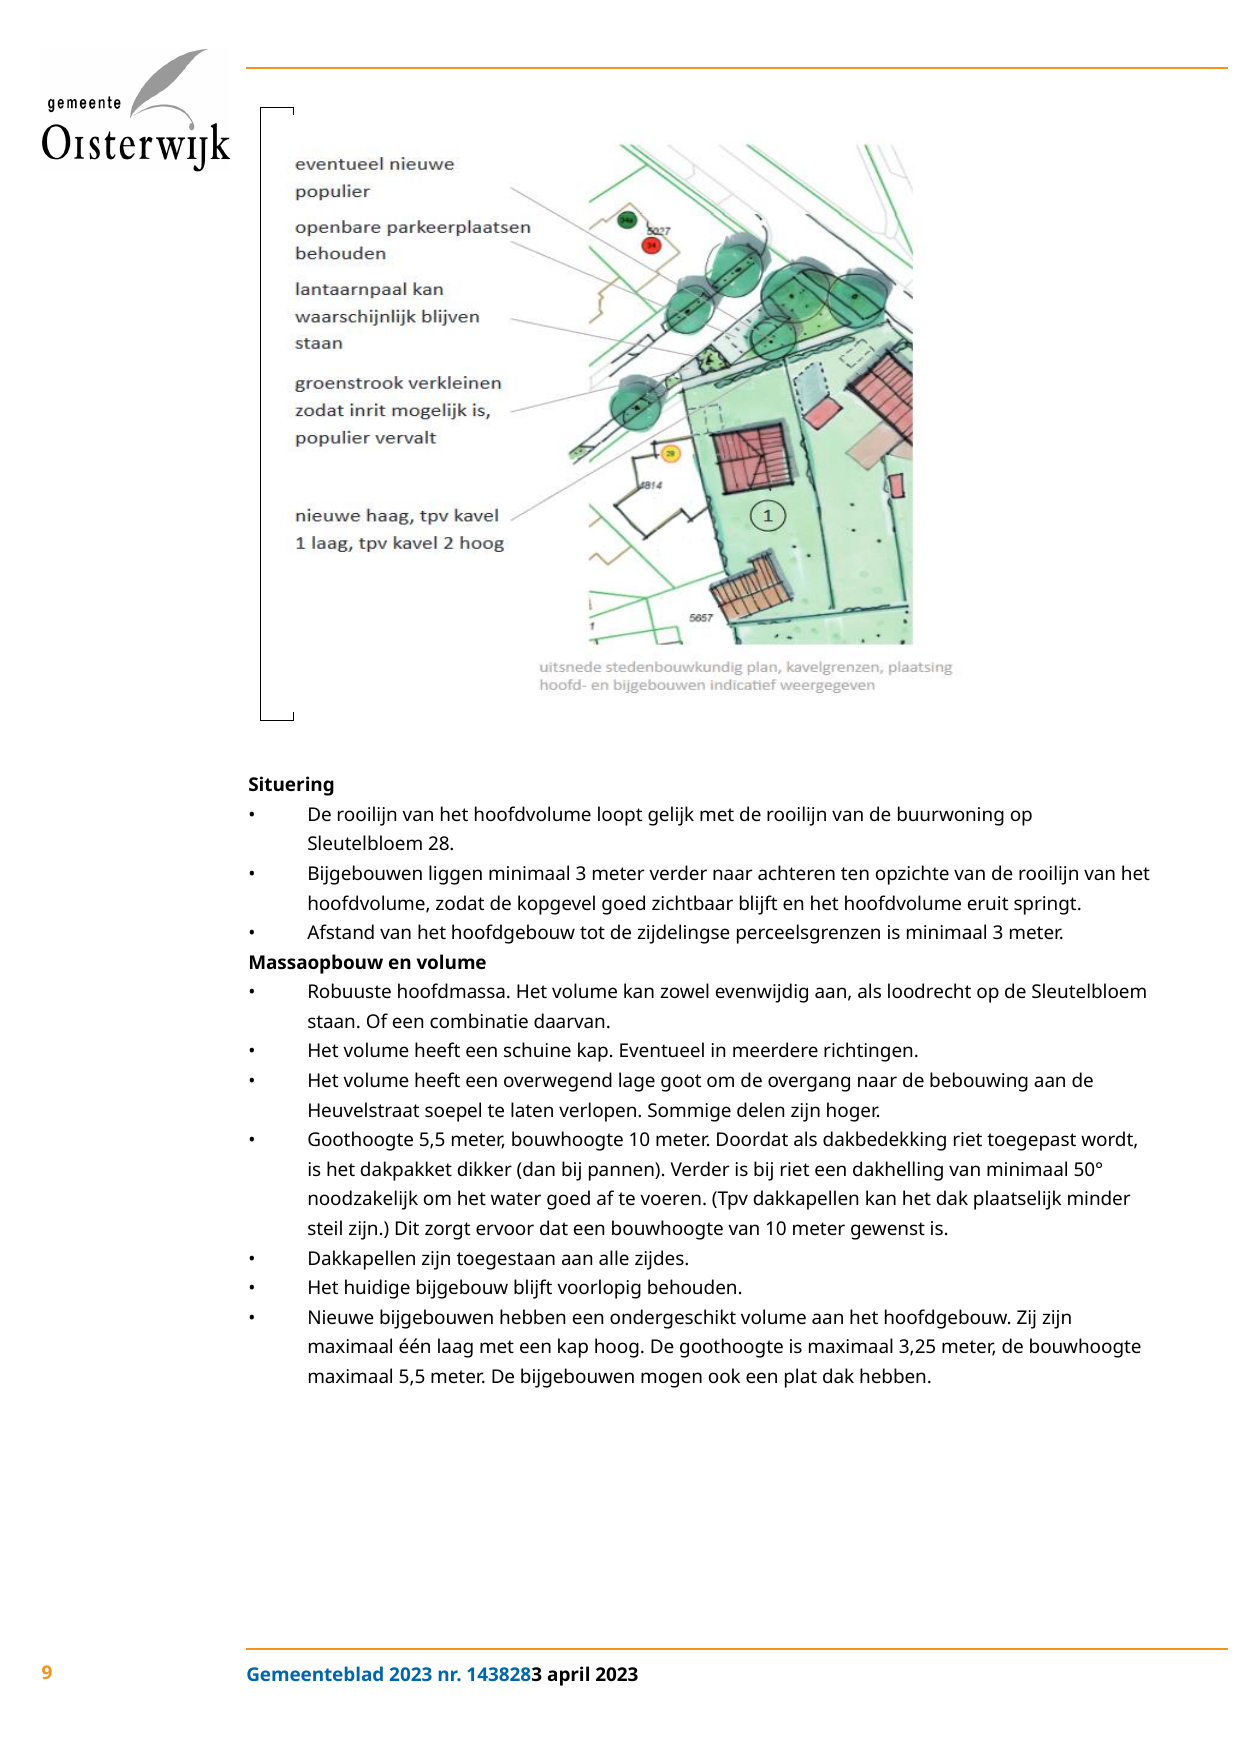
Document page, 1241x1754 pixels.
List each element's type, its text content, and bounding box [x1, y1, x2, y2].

picture [41, 47, 231, 172]
list Het huidige bijgebouw blijft voorlopig behouden. [248, 1274, 1152, 1300]
list Goothoogte 5,5 meter, bouwhoogte 10 meter. Doordat als dakbedekking riet toegepast wordt, is het dakpakket dikker (dan bij pannen). Verder is bij riet een dakhelling van minimaal 50° noodzakelijk om het water goed af te voeren. (Tpv dakkapellen kan het dak plaatselijk minder steil zijn.) Dit zorgt ervoor dat een bouwhoogte van 10 meter gewenst is. [248, 1126, 1152, 1241]
text Massaopbouw en volume [248, 949, 1152, 974]
list Bijgebouwen liggen minimaal 3 meter verder naar achteren ten opzichte van de rooilijn van het hoofdvolume, zodat de kopgevel goed zichtbaar blijft en het hoofdvolume eruit springt. [248, 860, 1152, 915]
list Dakkapellen zijn toegestaan aan alle zijdes. [248, 1245, 1152, 1270]
list Het volume heeft een schuine kap. Eventueel in meerdere richtingen. [248, 1038, 1152, 1063]
picture [268, 115, 978, 712]
list Afstand van het hoofdgebouw tot de zijdelingse perceelsgrenzen is minimaal 3 meter. [248, 919, 1152, 945]
text Situering [248, 771, 1152, 797]
list Robuuste hoofdmassa. Het volume kan zowel evenwijdig aan, als loodrecht op de Sleutelbloem staan. Of een combinatie daarvan. [248, 978, 1152, 1034]
list Nieuwe bijgebouwen hebben een ondergeschikt volume aan het hoofdgebouw. Zij zijn maximaal één laag met een kap hoog. De goothoogte is maximaal 3,25 meter, de bouwhoogte maximaal 5,5 meter. De bijgebouwen mogen ook een plat dak hebben. [248, 1304, 1152, 1389]
list De rooilijn van het hoofdvolume loopt gelijk met de rooilijn van de buurwoning op Sleutelbloem 28. [248, 801, 1152, 856]
list Het volume heeft een overwegend lage goot om de overgang naar de bebouwing aan de Heuvelstraat soepel te laten verlopen. Sommige delen zijn hoger. [248, 1067, 1152, 1122]
